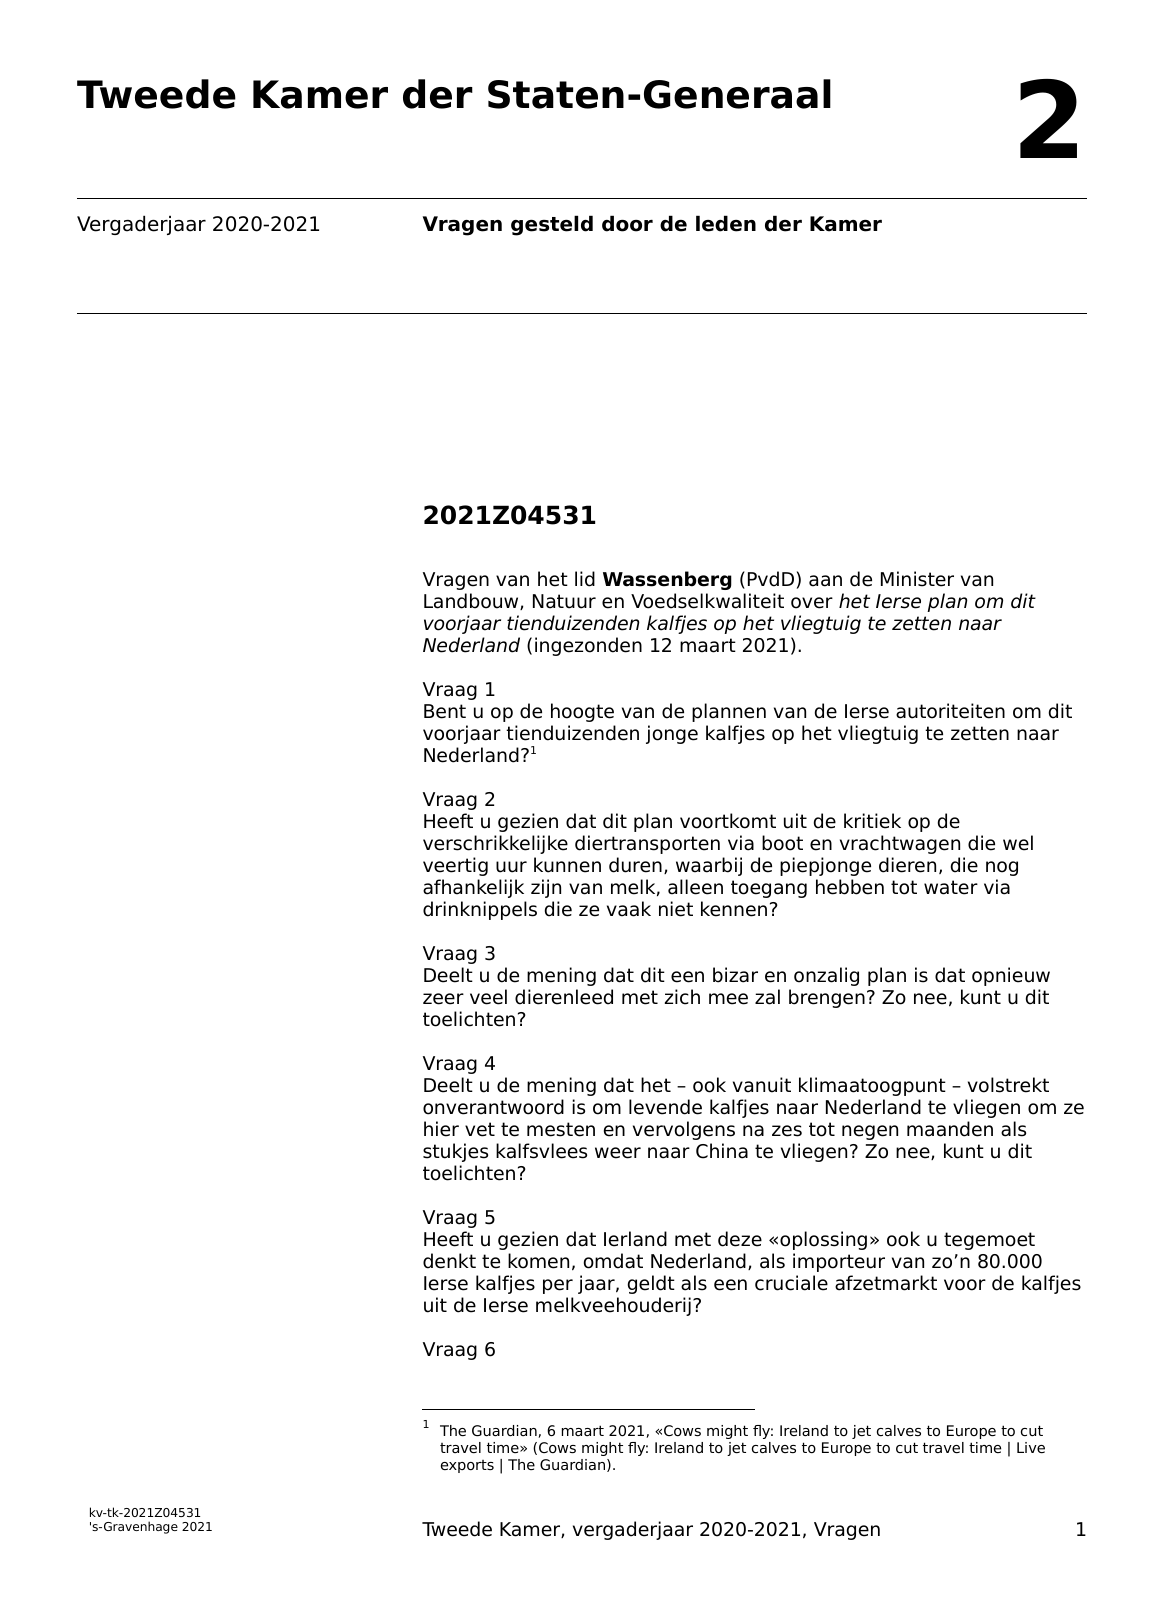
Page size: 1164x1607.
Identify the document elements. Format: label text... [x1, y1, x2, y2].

text Vraag 3 [422, 943, 1087, 965]
table_cell Vergaderjaar 2020-2021 [77, 199, 422, 313]
table_header 2 [886, 59, 1087, 198]
text Vragen van het lid Wassenberg (PvdD) aan de Minister van Landbouw, Natuur en Voedselkwaliteit over het Ierse plan om dit voorjaar tienduizenden kalfjes op het vliegtuig te zetten naar Nederland (ingezonden 12 maart 2021). [422, 569, 1087, 657]
table_cell Vragen gesteld door de leden der Kamer [422, 199, 1087, 313]
text Bent u op de hoogte van de plannen van de Ierse autoriteiten om dit voorjaar tienduizenden jonge kalfjes op het vliegtuig te zetten naar Nederland? [422, 701, 1087, 767]
text Heeft u gezien dat Ierland met deze «oplossing» ook u tegemoet denkt te komen, omdat Nederland, als importeur van zo’n 80.000 Ierse kalfjes per jaar, geldt als een cruciale afzetmarkt voor de kalfjes uit de Ierse melkveehouderij? [422, 1229, 1087, 1317]
text Deelt u de mening dat dit een bizar en onzalig plan is dat opnieuw zeer veel dierenleed met zich mee zal brengen? Zo nee, kunt u dit toelichten? [422, 965, 1087, 1031]
text Deelt u de mening dat het – ook vanuit klimaatoogpunt – volstrekt onverantwoord is om levende kalfjes naar Nederland te vliegen om ze hier vet te mesten en vervolgens na zes tot negen maanden als stukjes kalfsvlees weer naar China te vliegen? Zo nee, kunt u dit toelichten? [422, 1075, 1087, 1185]
table_header Tweede Kamer der Staten-Generaal [77, 59, 886, 198]
text kv-tk-2021Z04531 [88, 1506, 323, 1520]
text Vraag 2 [422, 789, 1087, 811]
text Vraag 1 [422, 679, 1087, 701]
text The Guardian, 6 maart 2021, «Cows might fly: Ireland to jet calves to Europe to cut travel time» (Cows might fly: Ireland to jet calves to Europe to cut travel time | Live exports | The Guardian). [422, 1418, 1087, 1474]
text 's-Gravenhage 2021 [88, 1520, 323, 1534]
text Vraag 4 [422, 1053, 1087, 1075]
text 2021Z04531 [422, 501, 1087, 531]
text Vraag 5 [422, 1207, 1087, 1229]
text Heeft u gezien dat dit plan voortkomt uit de kritiek op de verschrikkelijke diertransporten via boot en vrachtwagen die wel veertig uur kunnen duren, waarbij de piepjonge dieren, die nog afhankelijk zijn van melk, alleen toegang hebben tot water via drinknippels die ze vaak niet kennen? [422, 811, 1087, 921]
text Vraag 6 [422, 1339, 1087, 1361]
